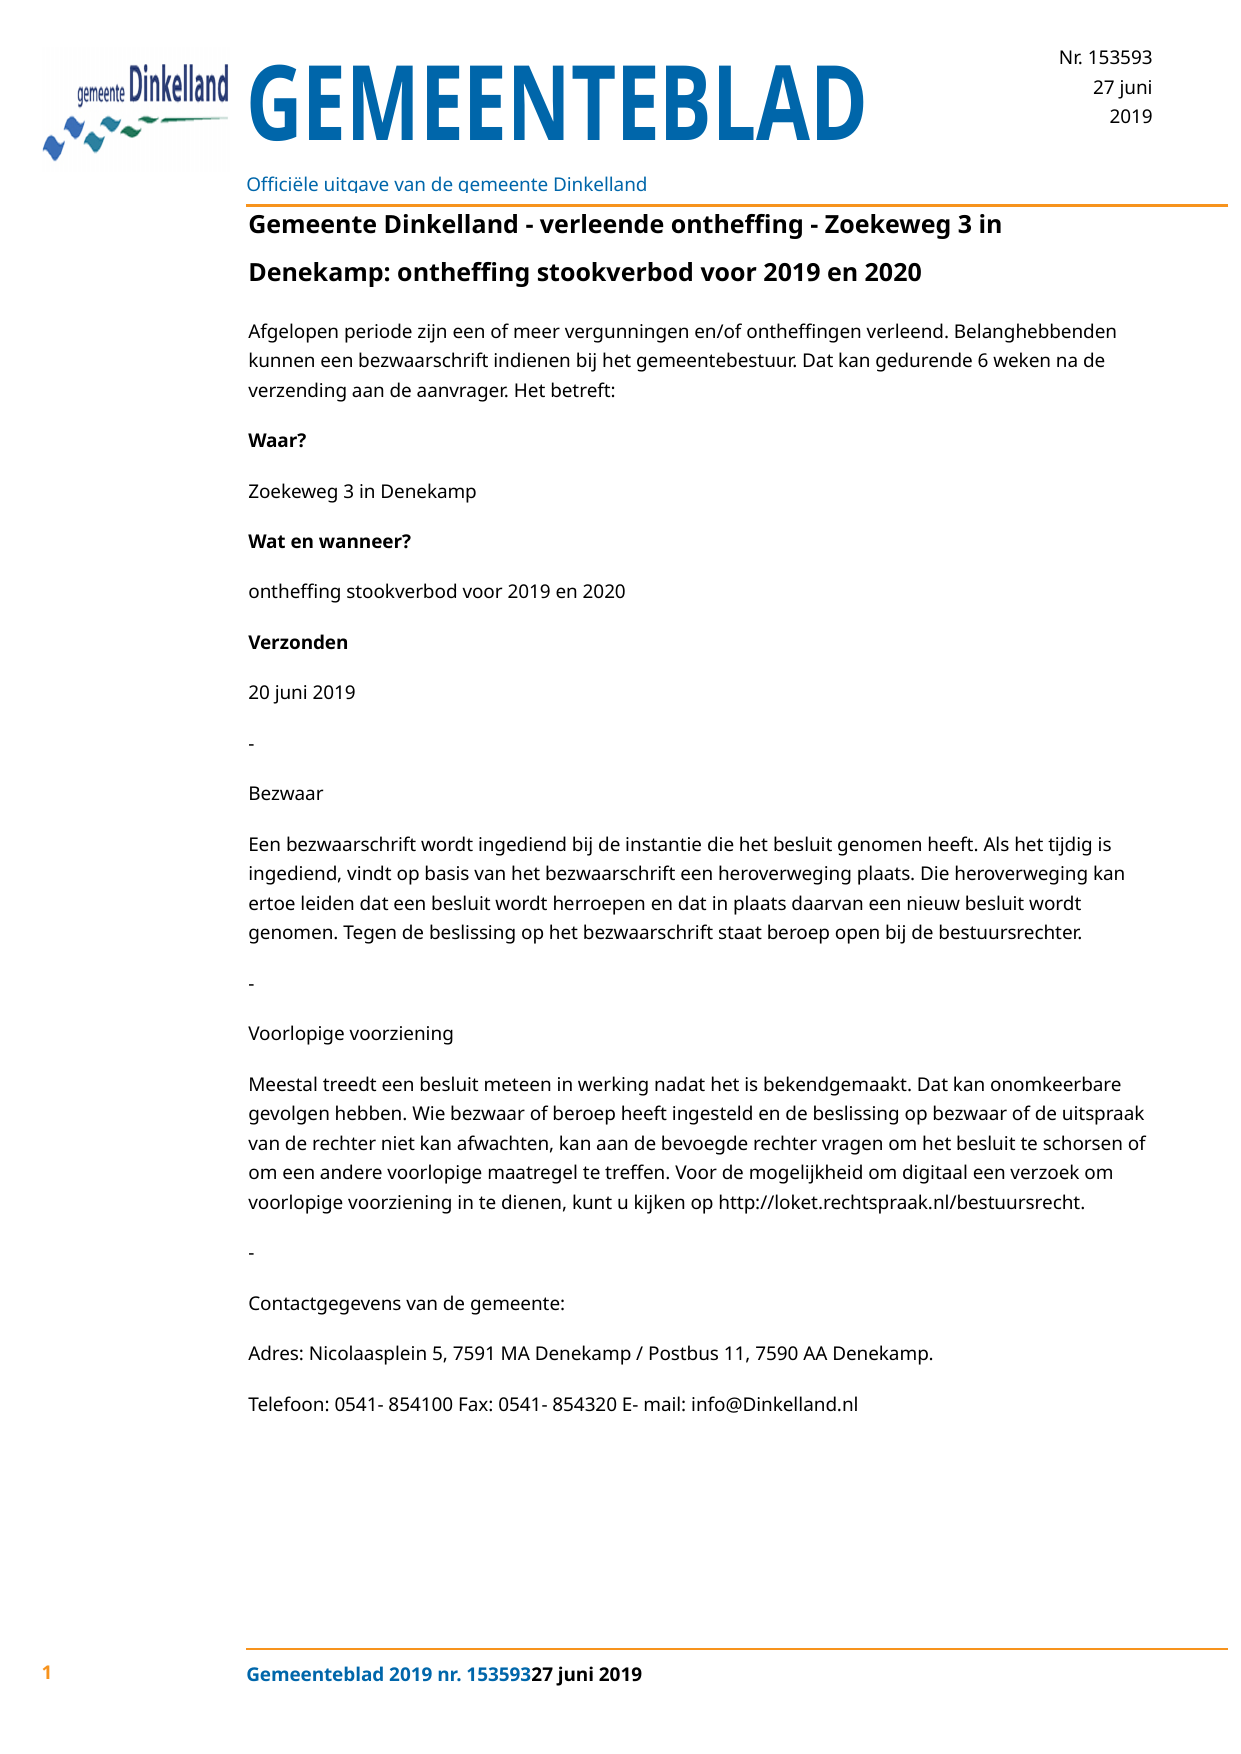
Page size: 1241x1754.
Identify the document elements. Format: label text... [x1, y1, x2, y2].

text Waar? [248, 427, 1152, 453]
text - [248, 970, 1152, 996]
text 20 juni 2019 [248, 679, 1152, 705]
text Gemeente Dinkelland - verleende ontheffing - Zoekeweg 3 in Denekamp: ontheffing stookverbod voor 2019 en 2020 [248, 207, 1152, 288]
picture [41, 47, 231, 172]
text Wat en wanneer? [248, 528, 1152, 554]
text ontheffing stookverbod voor 2019 en 2020 [248, 579, 1152, 604]
text Zoekeweg 3 in Denekamp [248, 478, 1152, 504]
text Voorlopige voorziening [248, 1020, 1152, 1046]
text Contactgegevens van de gemeente: [248, 1290, 1152, 1316]
text Een bezwaarschrift wordt ingediend bij de instantie die het besluit genomen heeft. Als het tijdig is ingediend, vindt op basis van het bezwaarschrift een heroverweging plaats. Die heroverweging kan ertoe leiden dat een besluit wordt herroepen en dat in plaats daarvan een nieuw besluit wordt genomen. Tegen de beslissing op het bezwaarschrift staat beroep open bij de bestuursrechter. [248, 831, 1152, 945]
text - [248, 1239, 1152, 1265]
text Afgelopen periode zijn een of meer vergunningen en/of ontheffingen verleend. Belanghebbenden kunnen een bezwaarschrift indienen bij het gemeentebestuur. Dat kan gedurende 6 weken na de verzending aan de aanvrager. Het betreft: [248, 318, 1152, 403]
text Verzonden [248, 629, 1152, 655]
text Meestal treedt een besluit meteen in werking nadat het is bekendgemaakt. Dat kan onomkeerbare gevolgen hebben. Wie bezwaar of beroep heeft ingesteld en de beslissing op bezwaar of de uitspraak van de rechter niet kan afwachten, kan aan de bevoegde rechter vragen om het besluit te schorsen of om een andere voorlopige maatregel te treffen. Voor de mogelijkheid om digitaal een verzoek om voorlopige voorziening in te dienen, kunt u kijken op http://loket.rechtspraak.nl/bestuursrecht. [248, 1071, 1152, 1215]
text Telefoon: 0541- 854100 Fax: 0541- 854320 E- mail: info@Dinkelland.nl [248, 1391, 1152, 1417]
text - [248, 730, 1152, 756]
text Adres: Nicolaasplein 5, 7591 MA Denekamp / Postbus 11, 7590 AA Denekamp. [248, 1340, 1152, 1366]
text Bezwaar [248, 780, 1152, 806]
